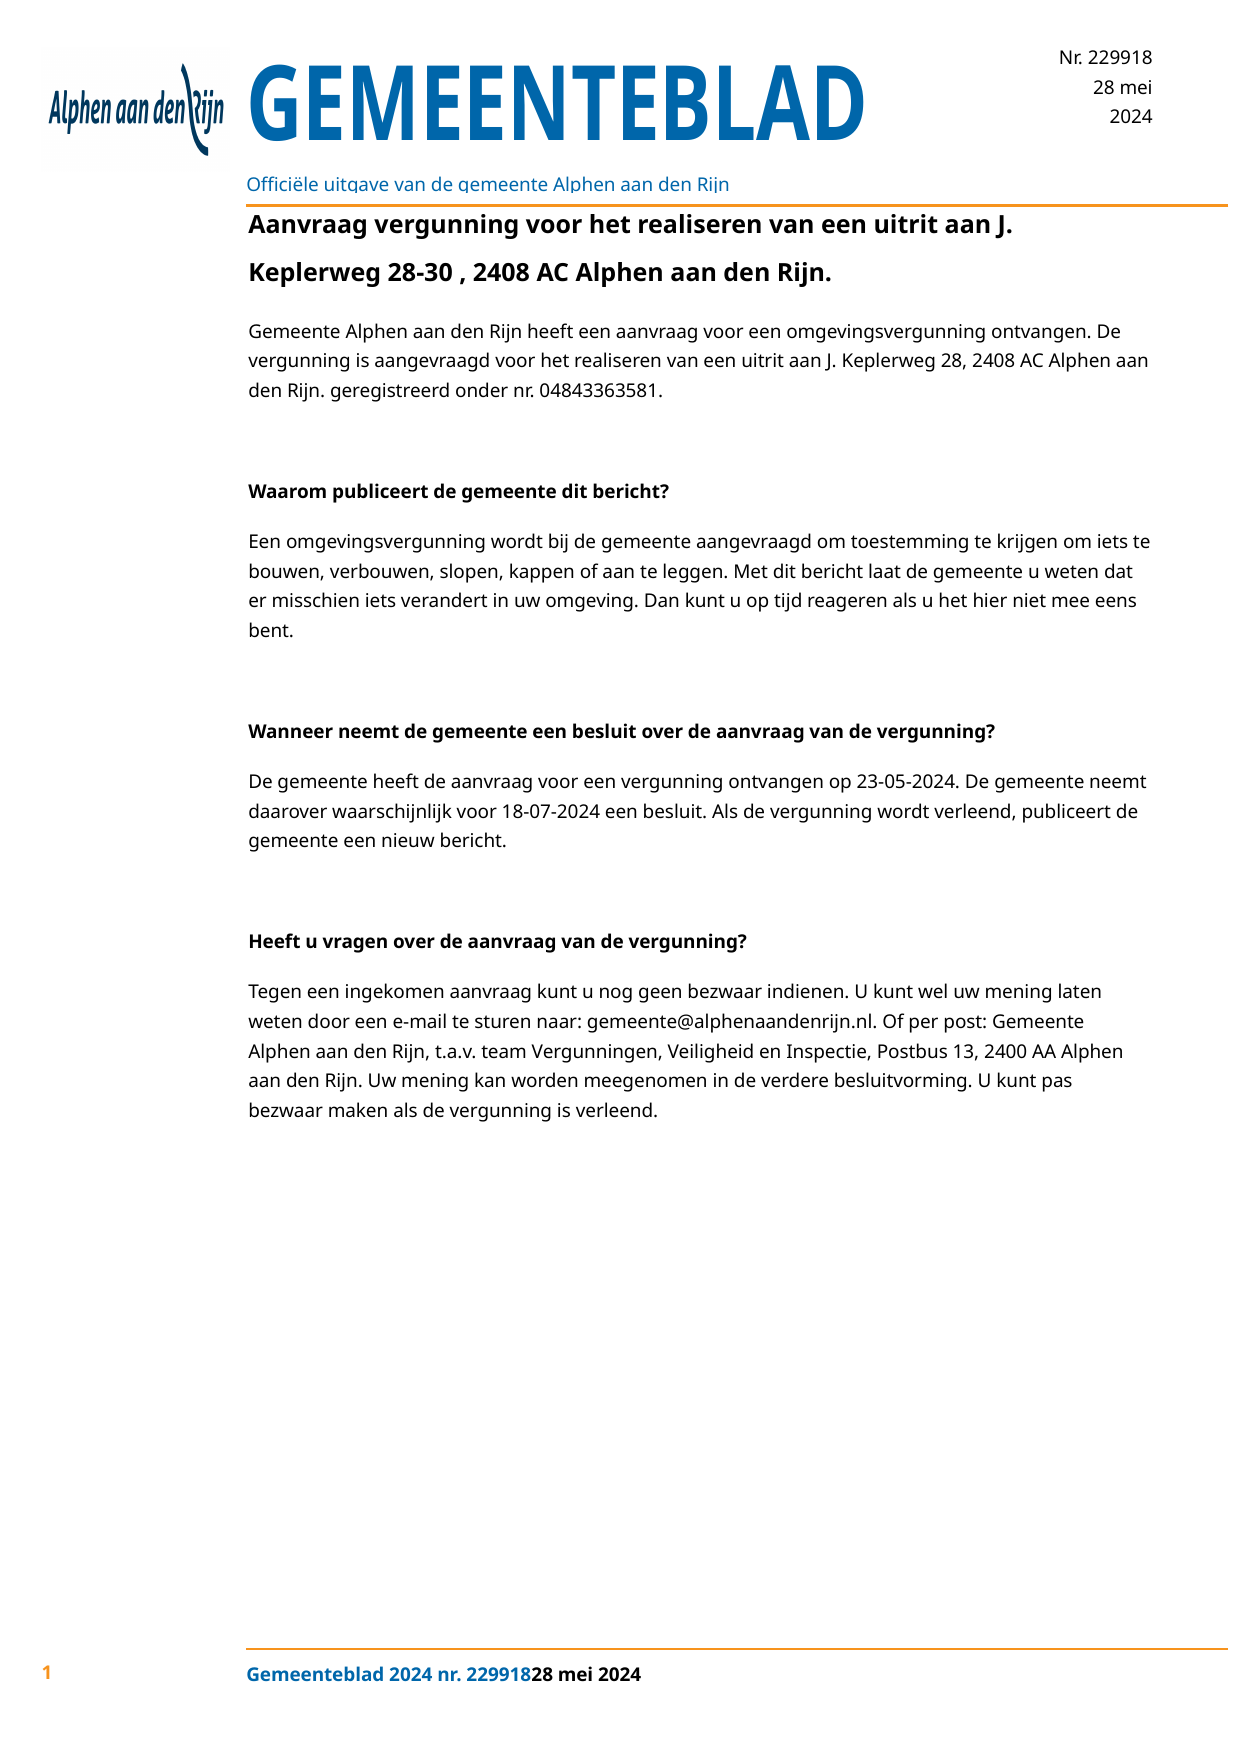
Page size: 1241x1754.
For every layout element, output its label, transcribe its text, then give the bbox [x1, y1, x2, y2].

text Wanneer neemt de gemeente een besluit over de aanvraag van de vergunning? [248, 718, 1152, 744]
text De gemeente heeft de aanvraag voor een vergunning ontvangen op 23-05-2024. De gemeente neemt daarover waarschijnlijk voor 18-07-2024 een besluit. Als de vergunning wordt verleend, publiceert de gemeente een nieuw bericht. [248, 768, 1152, 853]
text Gemeente Alphen aan den Rijn heeft een aanvraag voor een omgevingsvergunning ontvangen. De vergunning is aangevraagd voor het realiseren van een uitrit aan J. Keplerweg 28, 2408 AC Alphen aan den Rijn. geregistreerd onder nr. 04843363581. [248, 318, 1152, 403]
text Tegen een ingekomen aanvraag kunt u nog geen bezwaar indienen. U kunt wel uw mening laten weten door een e-mail te sturen naar: gemeente@alphenaandenrijn.nl. Of per post: Gemeente Alphen aan den Rijn, t.a.v. team Vergunningen, Veiligheid en Inspectie, Postbus 13, 2400 AA Alphen aan den Rijn. Uw mening kan worden meegenomen in de verdere besluitvorming. U kunt pas bezwaar maken als de vergunning is verleend. [248, 979, 1152, 1123]
text Waarom publiceert de gemeente dit bericht? [248, 478, 1152, 504]
text Heeft u vragen over de aanvraag van de vergunning? [248, 928, 1152, 954]
text Aanvraag vergunning voor het realiseren van een uitrit aan J. Keplerweg 28-30 , 2408 AC Alphen aan den Rijn. [248, 207, 1152, 288]
text Een omgevingsvergunning wordt bij de gemeente aangevraagd om toestemming te krijgen om iets te bouwen, verbouwen, slopen, kappen of aan te leggen. Met dit bericht laat de gemeente u weten dat er misschien iets verandert in uw omgeving. Dan kunt u op tijd reageren als u het hier niet mee eens bent. [248, 528, 1152, 643]
picture [41, 47, 231, 172]
